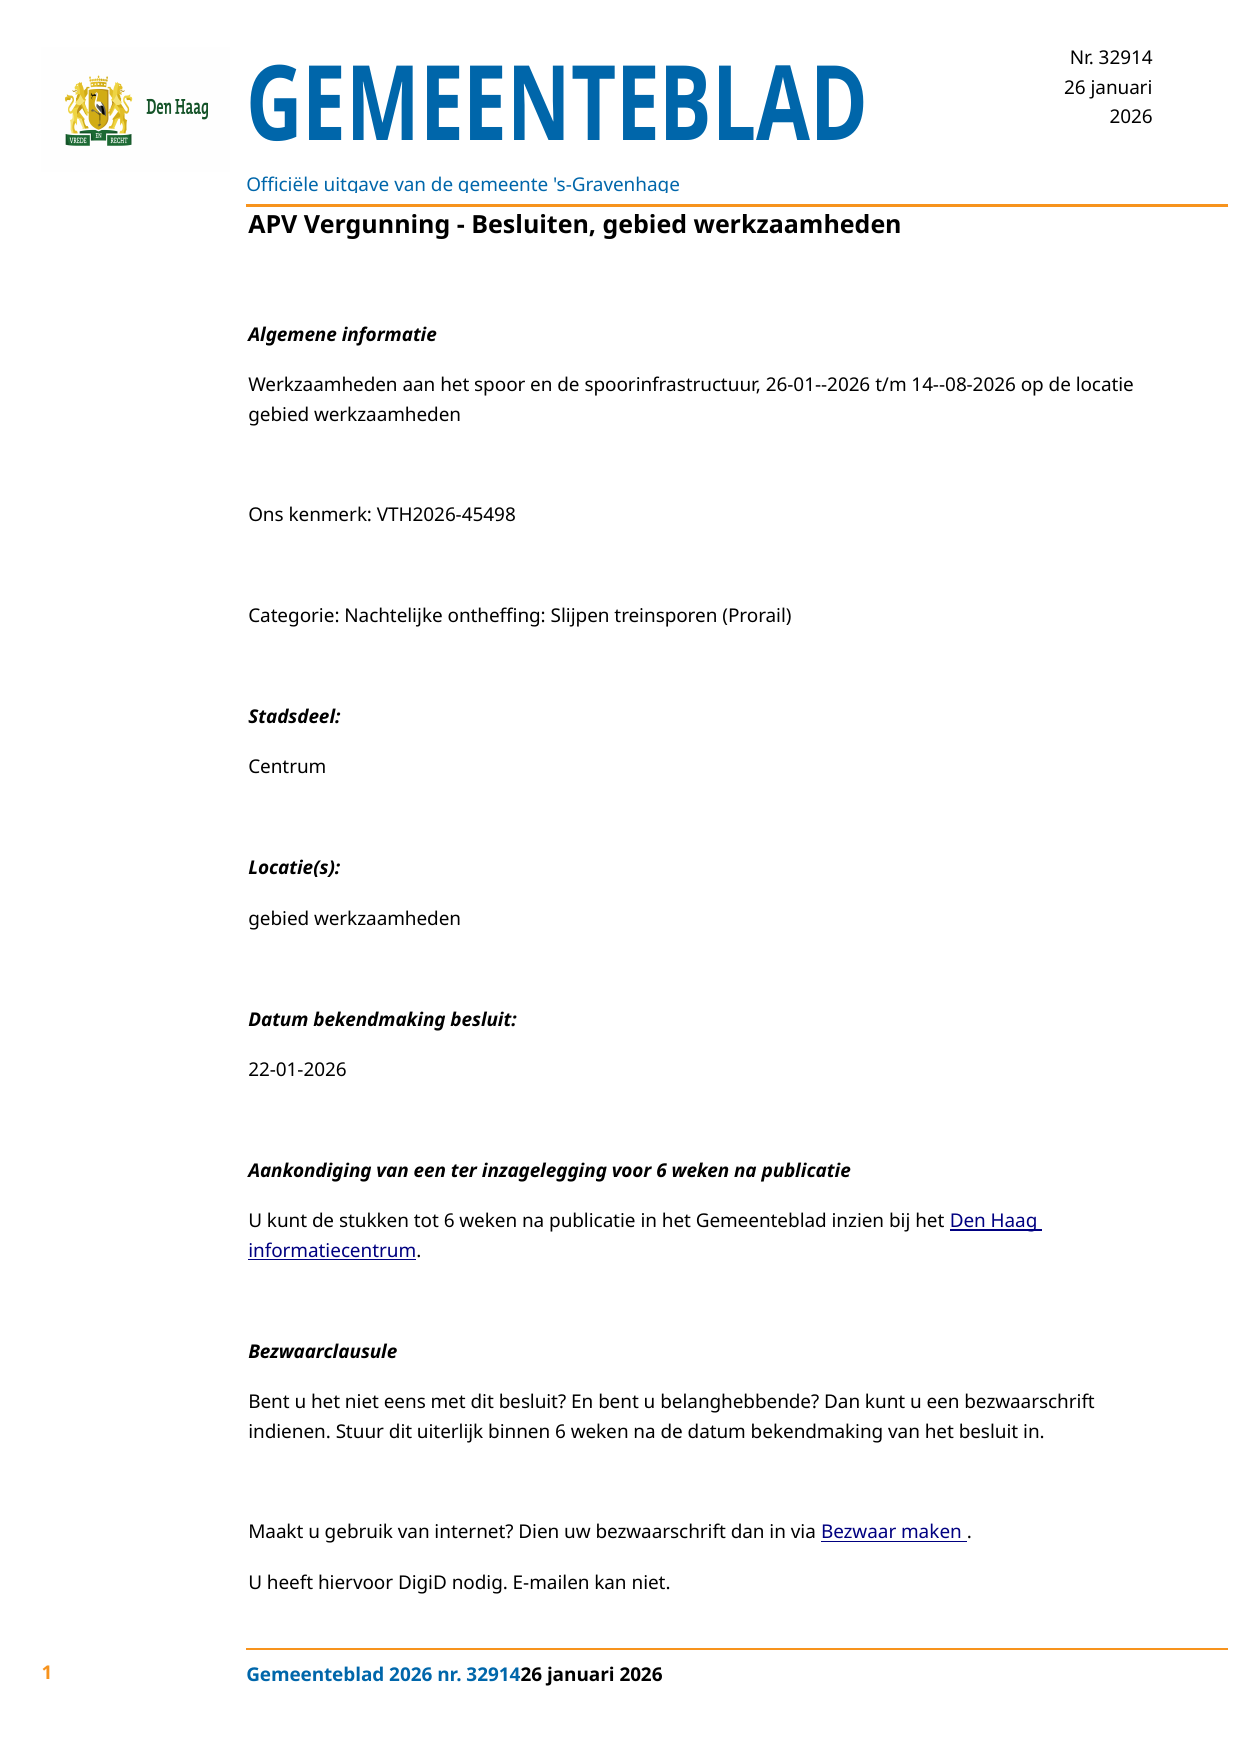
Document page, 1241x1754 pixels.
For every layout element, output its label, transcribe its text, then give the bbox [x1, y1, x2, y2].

text Maakt u gebruik van internet? Dien uw bezwaarschrift dan in via Bezwaar maken . [248, 1519, 1152, 1544]
text APV Vergunning - Besluiten, gebied werkzaamheden [248, 207, 1152, 241]
text Bent u het niet eens met dit besluit? En bent u belanghebbende? Dan kunt u een bezwaarschrift indienen. Stuur dit uiterlijk binnen 6 weken na de datum bekendmaking van het besluit in. [248, 1388, 1152, 1443]
text Algemene informatie [248, 321, 1152, 346]
text Bezwaarclausule [248, 1338, 1152, 1363]
text Locatie(s): [248, 854, 1152, 880]
text 22-01-2026 [248, 1056, 1152, 1082]
text Aankondiging van een ter inzagelegging voor 6 weken na publicatie [248, 1157, 1152, 1183]
text Categorie: Nachtelijke ontheffing: Slijpen treinsporen (Prorail) [248, 602, 1152, 628]
text Ons kenmerk: VTH2026-45498 [248, 502, 1152, 527]
text Stadsdeel: [248, 703, 1152, 729]
text Datum bekendmaking besluit: [248, 1006, 1152, 1031]
picture [41, 47, 231, 172]
text Werkzaamheden aan het spoor en de spoorinfrastructuur, 26-01--2026 t/m 14--08-2026 op de locatie gebied werkzaamheden [248, 371, 1152, 426]
text Centrum [248, 754, 1152, 779]
text U kunt de stukken tot 6 weken na publicatie in het Gemeenteblad inzien bij het Den Haag informatiecentrum. [248, 1207, 1152, 1263]
text gebied werkzaamheden [248, 905, 1152, 931]
text U heeft hiervoor DigiD nodig. E-mailen kan niet. [248, 1569, 1152, 1595]
